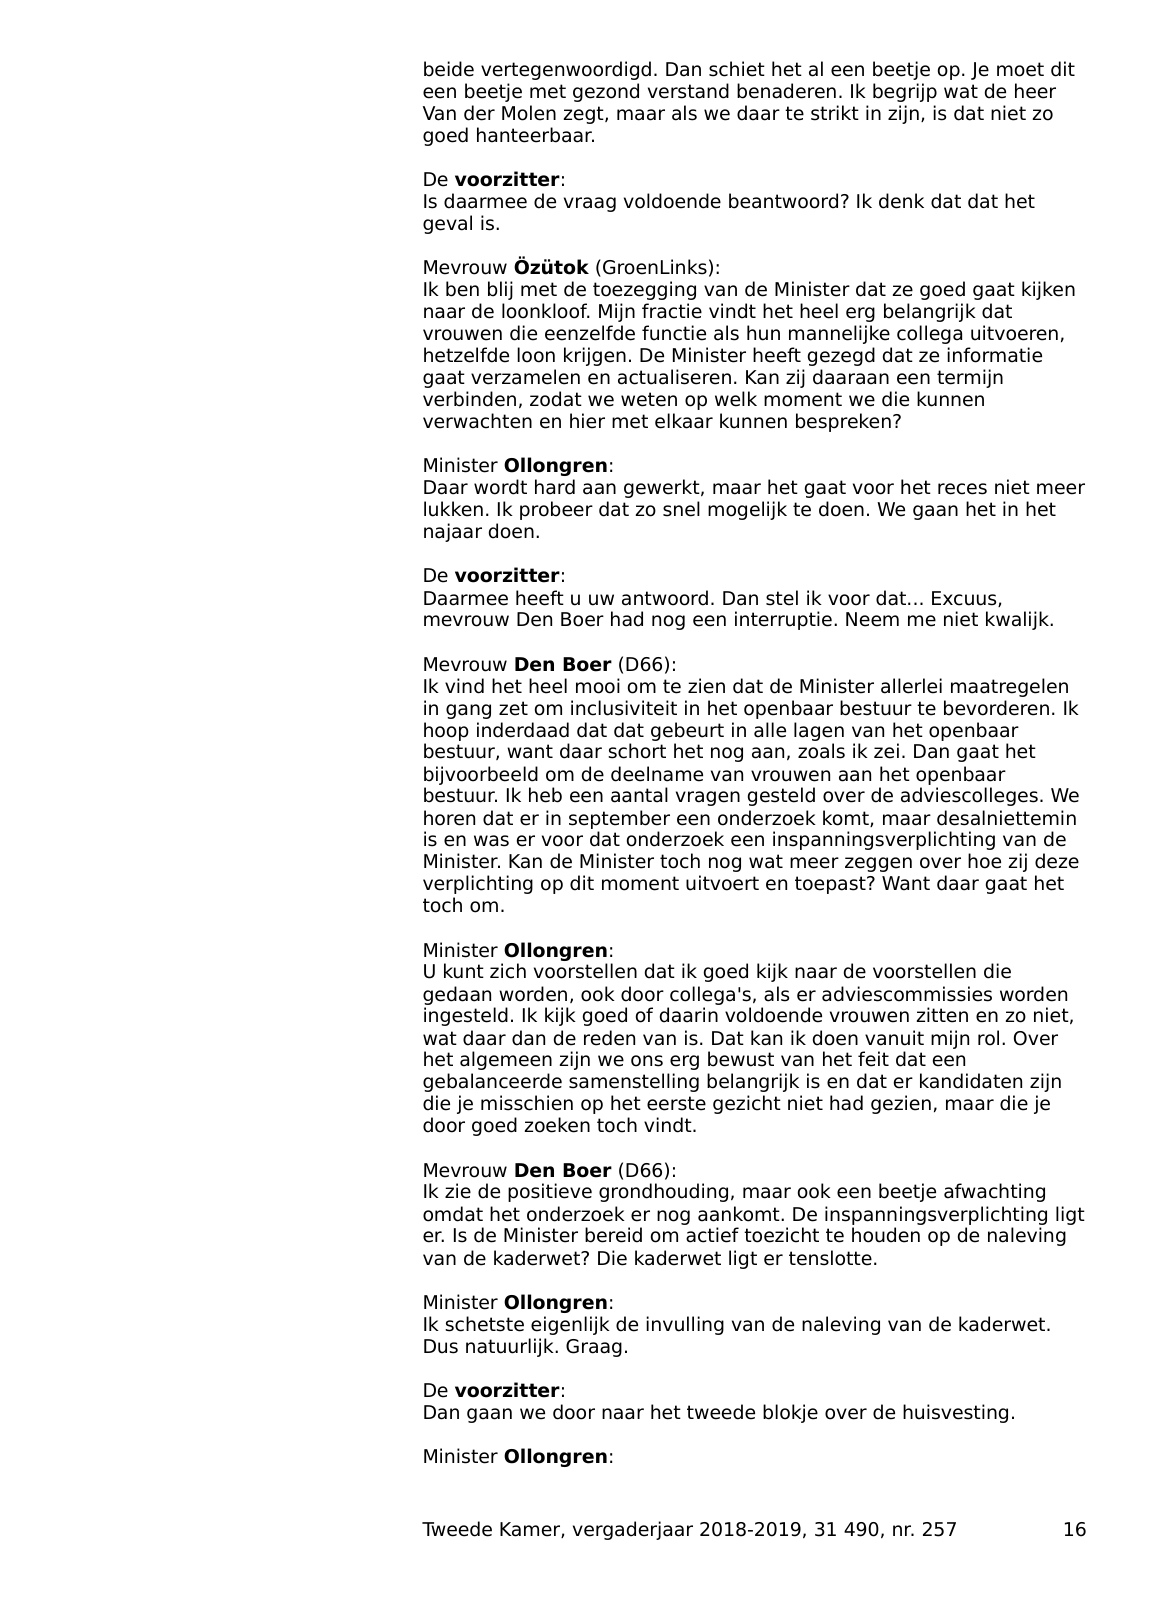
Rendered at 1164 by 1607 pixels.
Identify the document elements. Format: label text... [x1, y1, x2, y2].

text Dan gaan we door naar het tweede blokje over de huisvesting. [422, 1402, 1087, 1424]
text Minister Ollongren: [422, 1292, 1087, 1313]
text Ik zie de positieve grondhouding, maar ook een beetje afwachting omdat het onderzoek er nog aankomt. De inspanningsverplichting ligt er. Is de Minister bereid om actief toezicht te houden op de naleving van de kaderwet? Die kaderwet ligt er tenslotte. [422, 1181, 1087, 1269]
text Minister Ollongren: [422, 1446, 1087, 1468]
text Ik schetste eigenlijk de invulling van de naleving van de kaderwet. Dus natuurlijk. Graag. [422, 1313, 1087, 1357]
text Daar wordt hard aan gewerkt, maar het gaat voor het reces niet meer lukken. Ik probeer dat zo snel mogelijk te doen. We gaan het in het najaar doen. [422, 477, 1087, 543]
text Mevrouw Den Boer (D66): [422, 653, 1087, 676]
text De voorzitter: [422, 169, 1087, 191]
text Ik vind het heel mooi om te zien dat de Minister allerlei maatregelen in gang zet om inclusiviteit in het openbaar bestuur te bevorderen. Ik hoop inderdaad dat dat gebeurt in alle lagen van het openbaar bestuur, want daar schort het nog aan, zoals ik zei. Dan gaat het bijvoorbeeld om de deelname van vrouwen aan het openbaar bestuur. Ik heb een aantal vragen gesteld over de adviescolleges. We horen dat er in september een onderzoek komt, maar desalniettemin is en was er voor dat onderzoek een inspanningsverplichting van de Minister. Kan de Minister toch nog wat meer zeggen over hoe zij deze verplichting op dit moment uitvoert en toepast? Want daar gaat het toch om. [422, 676, 1087, 917]
text De voorzitter: [422, 1380, 1087, 1402]
text U kunt zich voorstellen dat ik goed kijk naar de voorstellen die gedaan worden, ook door collega's, als er adviescommissies worden ingesteld. Ik kijk goed of daarin voldoende vrouwen zitten en zo niet, wat daar dan de reden van is. Dat kan ik doen vanuit mijn rol. Over het algemeen zijn we ons erg bewust van het feit dat een gebalanceerde samenstelling belangrijk is en dat er kandidaten zijn die je misschien op het eerste gezicht niet had gezien, maar die je door goed zoeken toch vindt. [422, 961, 1087, 1137]
text Minister Ollongren: [422, 455, 1087, 477]
text Is daarmee de vraag voldoende beantwoord? Ik denk dat dat het geval is. [422, 191, 1087, 235]
text Daarmee heeft u uw antwoord. Dan stel ik voor dat... Excuus, mevrouw Den Boer had nog een interruptie. Neem me niet kwalijk. [422, 587, 1087, 631]
text beide vertegenwoordigd. Dan schiet het al een beetje op. Je moet dit een beetje met gezond verstand benaderen. Ik begrijp wat de heer Van der Molen zegt, maar als we daar te strikt in zijn, is dat niet zo goed hanteerbaar. [422, 59, 1087, 147]
text Ik ben blij met de toezegging van de Minister dat ze goed gaat kijken naar de loonkloof. Mijn fractie vindt het heel erg belangrijk dat vrouwen die eenzelfde functie als hun mannelijke collega uitvoeren, hetzelfde loon krijgen. De Minister heeft gezegd dat ze informatie gaat verzamelen en actualiseren. Kan zij daaraan een termijn verbinden, zodat we weten op welk moment we die kunnen verwachten en hier met elkaar kunnen bespreken? [422, 279, 1087, 433]
text De voorzitter: [422, 565, 1087, 587]
text Mevrouw Den Boer (D66): [422, 1159, 1087, 1181]
text Mevrouw Özütok (GroenLinks): [422, 257, 1087, 279]
text Minister Ollongren: [422, 939, 1087, 961]
